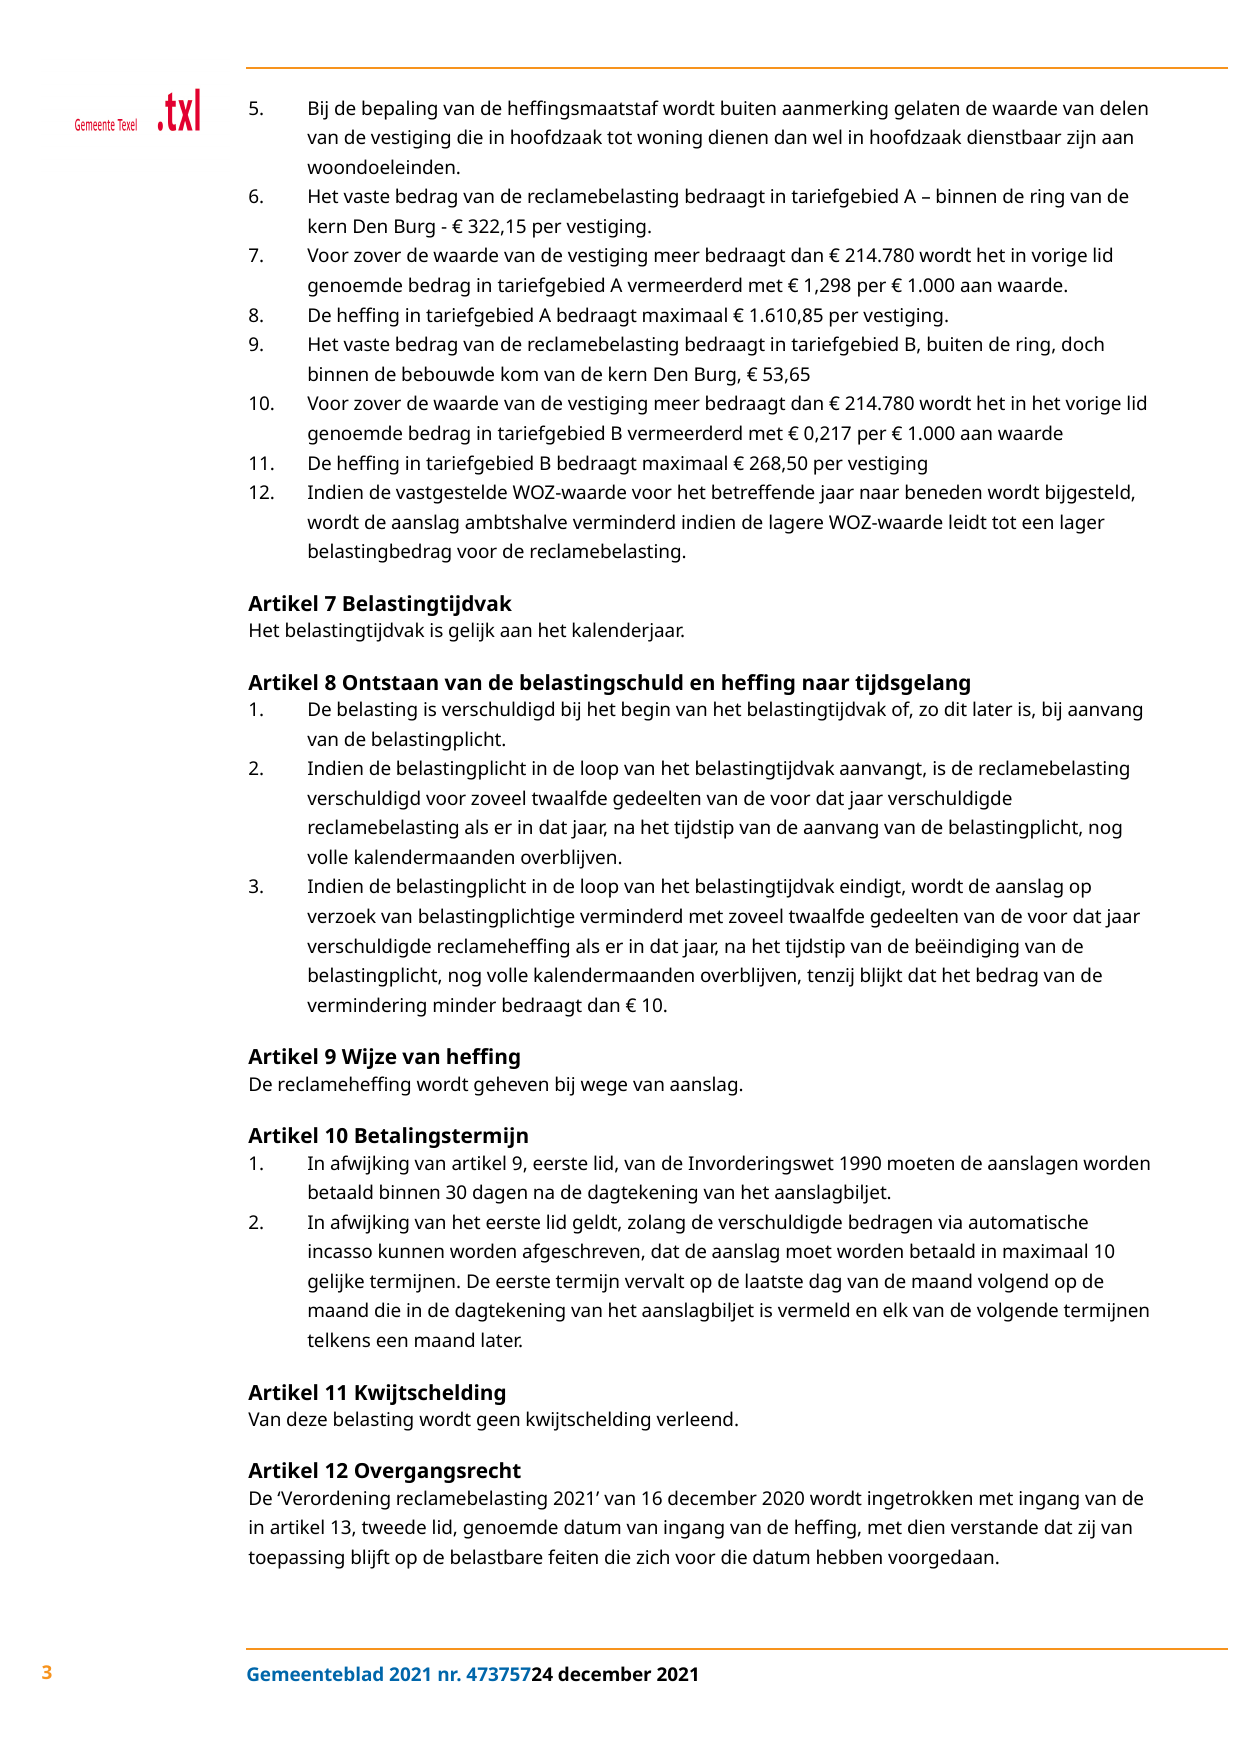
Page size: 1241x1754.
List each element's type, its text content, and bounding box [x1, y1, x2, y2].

list In afwijking van artikel 9, eerste lid, van de Invorderingswet 1990 moeten de aanslagen worden betaald binnen 30 dagen na de dagtekening van het aanslagbiljet. [248, 1150, 1152, 1205]
text De reclameheffing wordt geheven bij wege van aanslag. [248, 1071, 1152, 1097]
picture [41, 47, 231, 172]
list In afwijking van het eerste lid geldt, zolang de verschuldigde bedragen via automatische incasso kunnen worden afgeschreven, dat de aanslag moet worden betaald in maximaal 10 gelijke termijnen. De eerste termijn vervalt op de laatste dag van de maand volgend op de maand die in de dagtekening van het aanslagbiljet is vermeld en elk van de volgende termijnen telkens een maand later. [248, 1209, 1152, 1353]
text Het belastingtijdvak is gelijk aan het kalenderjaar. [248, 617, 1152, 643]
list Het vaste bedrag van de reclamebelasting bedraagt in tariefgebied B, buiten de ring, doch binnen de bebouwde kom van de kern Den Burg, € 53,65 [248, 331, 1152, 387]
list Voor zover de waarde van de vestiging meer bedraagt dan € 214.780 wordt het in het vorige lid genoemde bedrag in tariefgebied B vermeerderd met € 0,217 per € 1.000 aan waarde [248, 391, 1152, 446]
text De ‘Verordening reclamebelasting 2021’ van 16 december 2020 wordt ingetrokken met ingang van de in artikel 13, tweede lid, genoemde datum van ingang van de heffing, met dien verstande dat zij van toepassing blijft op de belastbare feiten die zich voor die datum hebben voorgedaan. [248, 1485, 1152, 1570]
text Artikel 8 Ontstaan van de belastingschuld en heffing naar tijdsgelang [248, 668, 1152, 696]
list Het vaste bedrag van de reclamebelasting bedraagt in tariefgebied A – binnen de ring van de kern Den Burg - € 322,15 per vestiging. [248, 183, 1152, 239]
text Artikel 10 Betalingstermijn [248, 1121, 1152, 1150]
list De heffing in tariefgebied A bedraagt maximaal € 1.610,85 per vestiging. [248, 302, 1152, 328]
text Artikel 12 Overgangsrecht [248, 1457, 1152, 1485]
list De heffing in tariefgebied B bedraagt maximaal € 268,50 per vestiging [248, 450, 1152, 476]
text Artikel 11 Kwijtschelding [248, 1378, 1152, 1406]
text Artikel 7 Belastingtijdvak [248, 589, 1152, 617]
text Artikel 9 Wijze van heffing [248, 1042, 1152, 1071]
list De belasting is verschuldigd bij het begin van het belastingtijdvak of, zo dit later is, bij aanvang van de belastingplicht. [248, 696, 1152, 752]
list Voor zover de waarde van de vestiging meer bedraagt dan € 214.780 wordt het in vorige lid genoemde bedrag in tariefgebied A vermeerderd met € 1,298 per € 1.000 aan waarde. [248, 243, 1152, 298]
list Indien de belastingplicht in de loop van het belastingtijdvak aanvangt, is de reclamebelasting verschuldigd voor zoveel twaalfde gedeelten van de voor dat jaar verschuldigde reclamebelasting als er in dat jaar, na het tijdstip van de aanvang van de belastingplicht, nog volle kalendermaanden overblijven. [248, 755, 1152, 870]
list Indien de belastingplicht in de loop van het belastingtijdvak eindigt, wordt de aanslag op verzoek van belastingplichtige verminderd met zoveel twaalfde gedeelten van de voor dat jaar verschuldigde reclameheffing als er in dat jaar, na het tijdstip van de beëindiging van de belastingplicht, nog volle kalendermaanden overblijven, tenzij blijkt dat het bedrag van de vermindering minder bedraagt dan € 10. [248, 874, 1152, 1018]
text Van deze belasting wordt geen kwijtschelding verleend. [248, 1406, 1152, 1432]
list Indien de vastgestelde WOZ-waarde voor het betreffende jaar naar beneden wordt bijgesteld, wordt de aanslag ambtshalve verminderd indien de lagere WOZ-waarde leidt tot een lager belastingbedrag voor de reclamebelasting. [248, 479, 1152, 564]
list Bij de bepaling van de heffingsmaatstaf wordt buiten aanmerking gelaten de waarde van delen van de vestiging die in hoofdzaak tot woning dienen dan wel in hoofdzaak dienstbaar zijn aan woondoeleinden. [248, 95, 1152, 180]
